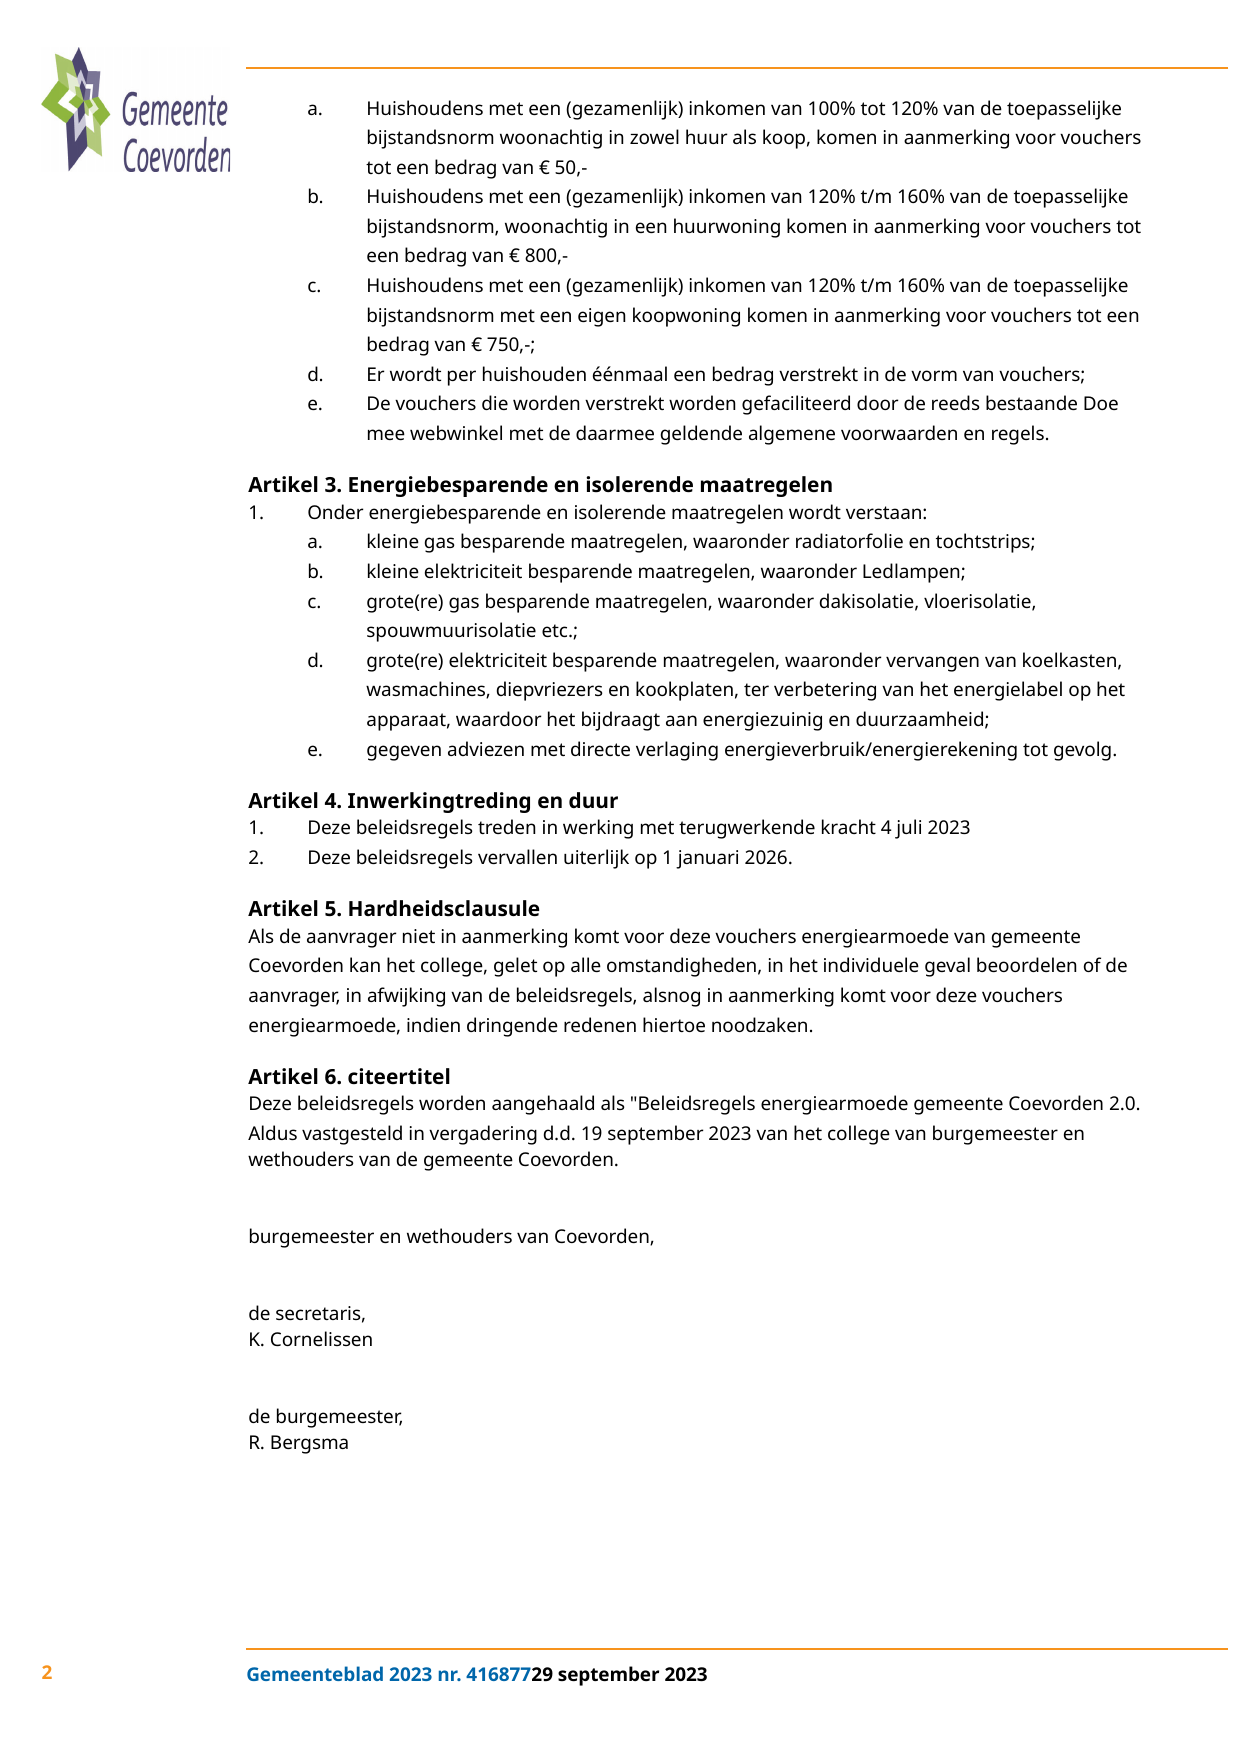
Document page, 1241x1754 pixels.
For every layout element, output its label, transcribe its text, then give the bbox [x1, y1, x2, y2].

list gegeven adviezen met directe verlaging energieverbruik/energierekening tot gevolg. [307, 736, 1152, 761]
text Deze beleidsregels worden aangehaald als "Beleidsregels energiearmoede gemeente Coevorden 2.0. [248, 1091, 1152, 1116]
list grote(re) gas besparende maatregelen, waaronder dakisolatie, vloerisolatie, spouwmuurisolatie etc.; [307, 588, 1152, 643]
list Deze beleidsregels vervallen uiterlijk op 1 januari 2026. [248, 844, 1152, 870]
list Onder energiebesparende en isolerende maatregelen wordt verstaan: [248, 499, 1152, 525]
picture [41, 47, 231, 172]
text Artikel 6. citeertitel [248, 1062, 1152, 1091]
text Aldus vastgesteld in vergadering d.d. 19 september 2023 van het college van burgemeester en wethouders van de gemeente Coevorden. [248, 1120, 1152, 1172]
text burgemeester en wethouders van Coevorden, [248, 1223, 1152, 1249]
list Deze beleidsregels treden in werking met terugwerkende kracht 4 juli 2023 [248, 814, 1152, 840]
list Er wordt per huishouden éénmaal een bedrag verstrekt in de vorm van vouchers; [307, 361, 1152, 387]
text de secretaris, [248, 1300, 1152, 1326]
list Huishoudens met een (gezamenlijk) inkomen van 120% t/m 160% van de toepasselijke bijstandsnorm met een eigen koopwoning komen in aanmerking voor vouchers tot een bedrag van € 750,-; [307, 272, 1152, 357]
text K. Cornelissen [248, 1326, 1152, 1352]
list Huishoudens met een (gezamenlijk) inkomen van 120% t/m 160% van de toepasselijke bijstandsnorm, woonachtig in een huurwoning komen in aanmerking voor vouchers tot een bedrag van € 800,- [307, 183, 1152, 268]
text Artikel 4. Inwerkingtreding en duur [248, 786, 1152, 814]
list kleine gas besparende maatregelen, waaronder radiatorfolie en tochtstrips; [307, 529, 1152, 554]
text R. Bergsma [248, 1429, 1152, 1455]
text de burgemeester, [248, 1403, 1152, 1429]
text Als de aanvrager niet in aanmerking komt voor deze vouchers energiearmoede van gemeente Coevorden kan het college, gelet op alle omstandigheden, in het individuele geval beoordelen of de aanvrager, in afwijking van de beleidsregels, alsnog in aanmerking komt voor deze vouchers energiearmoede, indien dringende redenen hiertoe noodzaken. [248, 923, 1152, 1037]
list grote(re) elektriciteit besparende maatregelen, waaronder vervangen van koelkasten, wasmachines, diepvriezers en kookplaten, ter verbetering van het energielabel op het apparaat, waardoor het bijdraagt aan energiezuinig en duurzaamheid; [307, 647, 1152, 732]
text Artikel 5. Hardheidsclausule [248, 894, 1152, 923]
list Huishoudens met een (gezamenlijk) inkomen van 100% tot 120% van de toepasselijke bijstandsnorm woonachtig in zowel huur als koop, komen in aanmerking voor vouchers tot een bedrag van € 50,- [307, 95, 1152, 180]
text Artikel 3. Energiebesparende en isolerende maatregelen [248, 471, 1152, 499]
list De vouchers die worden verstrekt worden gefaciliteerd door de reeds bestaande Doe mee webwinkel met de daarmee geldende algemene voorwaarden en regels. [307, 391, 1152, 446]
list kleine elektriciteit besparende maatregelen, waaronder Ledlampen; [307, 558, 1152, 584]
